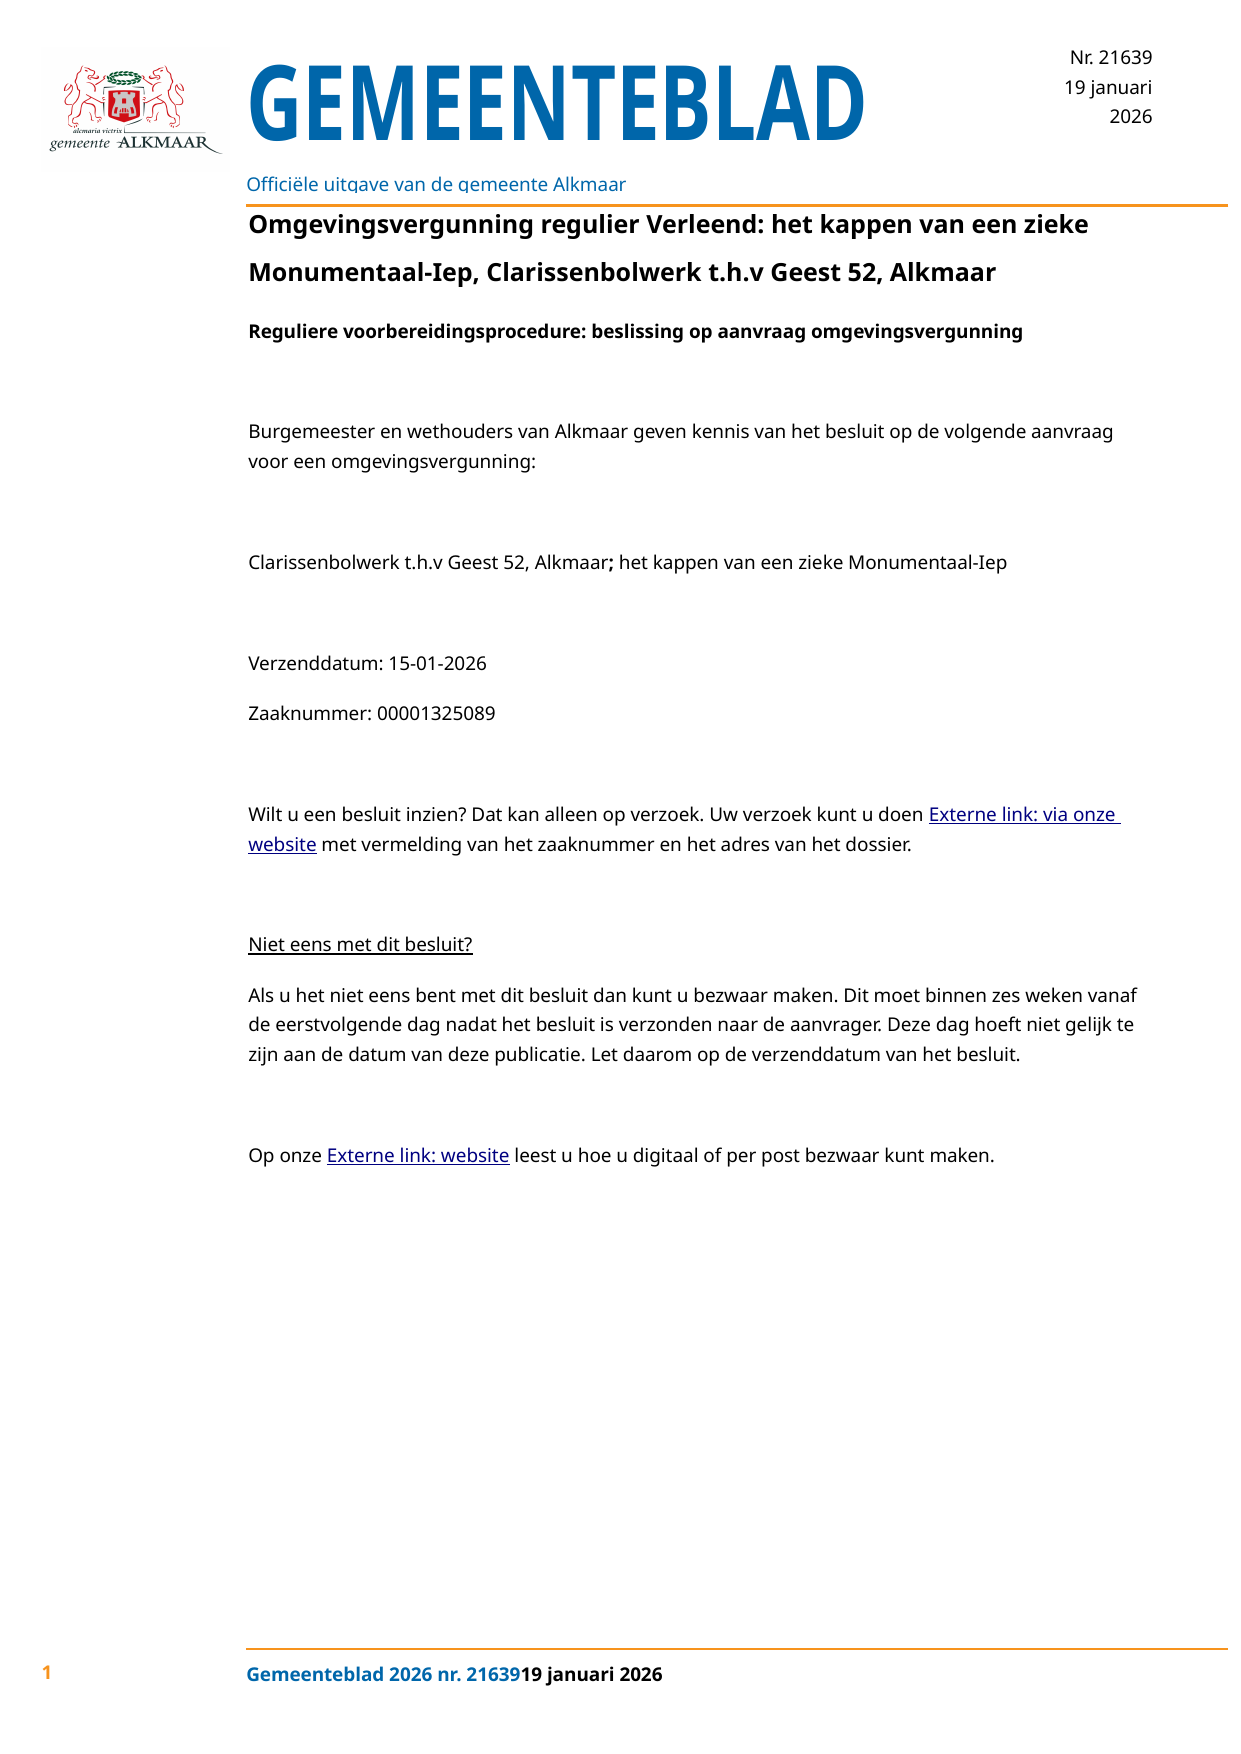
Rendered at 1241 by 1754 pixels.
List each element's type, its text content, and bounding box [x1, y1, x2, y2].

text Op onze Externe link: website leest u hoe u digitaal of per post bezwaar kunt maken. [248, 1142, 1152, 1168]
text Niet eens met dit besluit? [248, 932, 1152, 957]
text Zaaknummer: 00001325089 [248, 700, 1152, 726]
text Reguliere voorbereidingsprocedure: beslissing op aanvraag omgevingsvergunning [248, 318, 1152, 344]
text Omgevingsvergunning regulier Verleend: het kappen van een zieke Monumentaal-Iep, Clarissenbolwerk t.h.v Geest 52, Alkmaar [248, 207, 1152, 288]
text Burgemeester en wethouders van Alkmaar geven kennis van het besluit op de volgende aanvraag voor een omgevingsvergunning: [248, 419, 1152, 474]
text Als u het niet eens bent met dit besluit dan kunt u bezwaar maken. Dit moet binnen zes weken vanaf de eerstvolgende dag nadat het besluit is verzonden naar de aanvrager. Deze dag hoeft niet gelijk te zijn aan de datum van deze publicatie. Let daarom op de verzenddatum van het besluit. [248, 982, 1152, 1067]
text Clarissenbolwerk t.h.v Geest 52, Alkmaar; het kappen van een zieke Monumentaal-Iep [248, 549, 1152, 575]
picture [41, 47, 231, 172]
text Verzenddatum: 15-01-2026 [248, 650, 1152, 676]
text Wilt u een besluit inzien? Dat kan alleen op verzoek. Uw verzoek kunt u doen Externe link: via onze website met vermelding van het zaaknummer en het adres van het dossier. [248, 801, 1152, 857]
